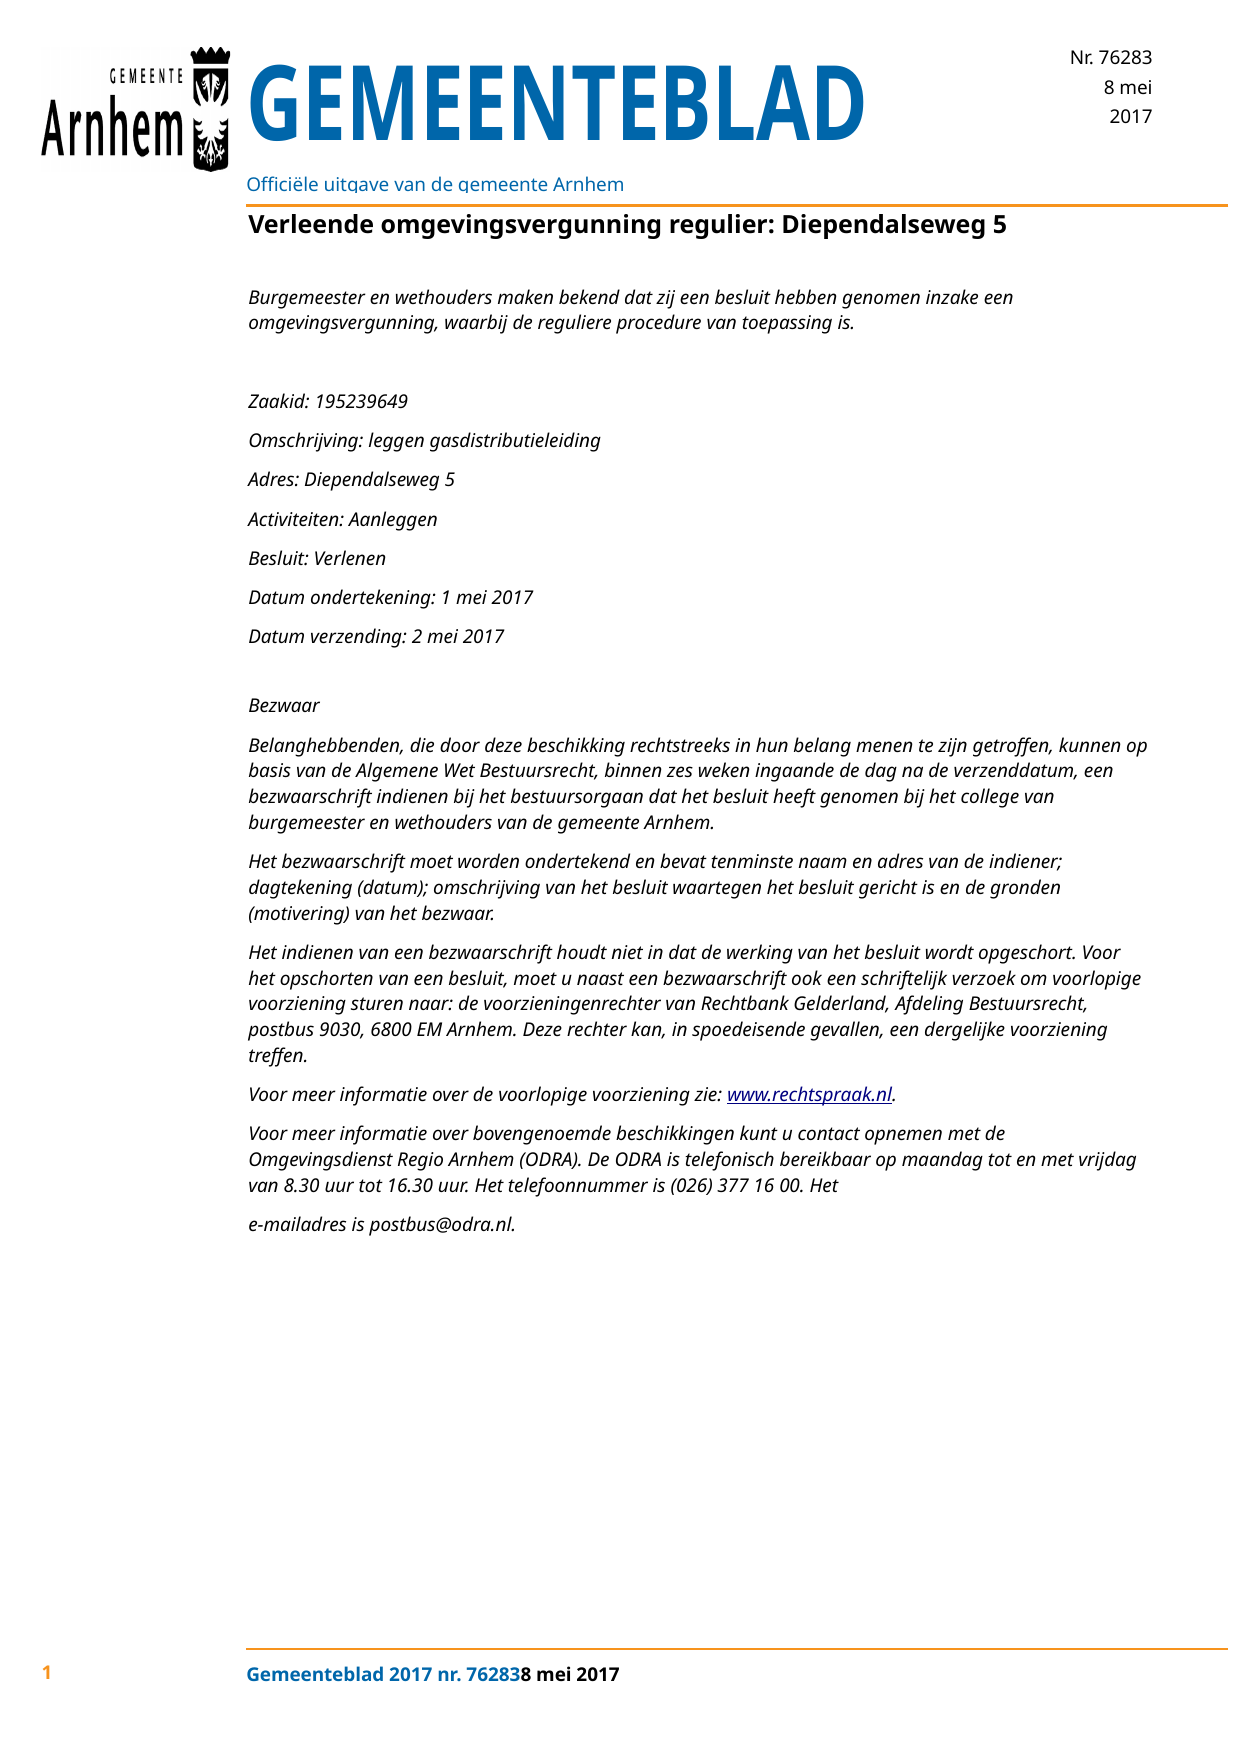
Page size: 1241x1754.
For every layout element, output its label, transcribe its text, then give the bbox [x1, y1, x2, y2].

text Voor meer informatie over bovengenoemde beschikkingen kunt u contact opnemen met de Omgevingsdienst Regio Arnhem (ODRA). De ODRA is telefonisch bereikbaar op maandag tot en met vrijdag van 8.30 uur tot 16.30 uur. Het telefoonnummer is (026) 377 16 00. Het [248, 1121, 1152, 1198]
text Datum ondertekening: 1 mei 2017 [248, 584, 1152, 610]
text Activiteiten: Aanleggen [248, 506, 1152, 532]
text Voor meer informatie over de voorlopige voorziening zie: www.rechtspraak.nl. [248, 1081, 1152, 1107]
text Het bezwaarschrift moet worden ondertekend en bevat tenminste naam en adres van de indiener; dagtekening (datum); omschrijving van het besluit waartegen het besluit gericht is en de gronden (motivering) van het bezwaar. [248, 848, 1152, 926]
text Zaakid: 195239649 [248, 388, 1152, 414]
picture [41, 47, 231, 172]
text Adres: Diependalseweg 5 [248, 467, 1152, 492]
text Het indienen van een bezwaarschrift houdt niet in dat de werking van het besluit wordt opgeschort. Voor het opschorten van een besluit, moet u naast een bezwaarschrift ook een schriftelijk verzoek om voorlopige voorziening sturen naar: de voorzieningenrechter van Rechtbank Gelderland, Afdeling Bestuursrecht, postbus 9030, 6800 EM Arnhem. Deze rechter kan, in spoedeisende gevallen, een dergelijke voorziening treffen. [248, 939, 1152, 1068]
text Omschrijving: leggen gasdistributieleiding [248, 427, 1152, 453]
text Burgemeester en wethouders maken bekend dat zij een besluit hebben genomen inzake een omgevingsvergunning, waarbij de reguliere procedure van toepassing is. [248, 284, 1152, 335]
text Verleende omgevingsvergunning regulier: Diependalseweg 5 [248, 207, 1152, 241]
text Belanghebbenden, die door deze beschikking rechtstreeks in hun belang menen te zijn getroffen, kunnen op basis van de Algemene Wet Bestuursrecht, binnen zes weken ingaande de dag na de verzenddatum, een bezwaarschrift indienen bij het bestuursorgaan dat het besluit heeft genomen bij het college van burgemeester en wethouders van de gemeente Arnhem. [248, 732, 1152, 835]
text Datum verzending: 2 mei 2017 [248, 624, 1152, 649]
text Bezwaar [248, 693, 1152, 718]
text e-mailadres is postbus@odra.nl. [248, 1211, 1152, 1237]
text Besluit: Verlenen [248, 545, 1152, 571]
